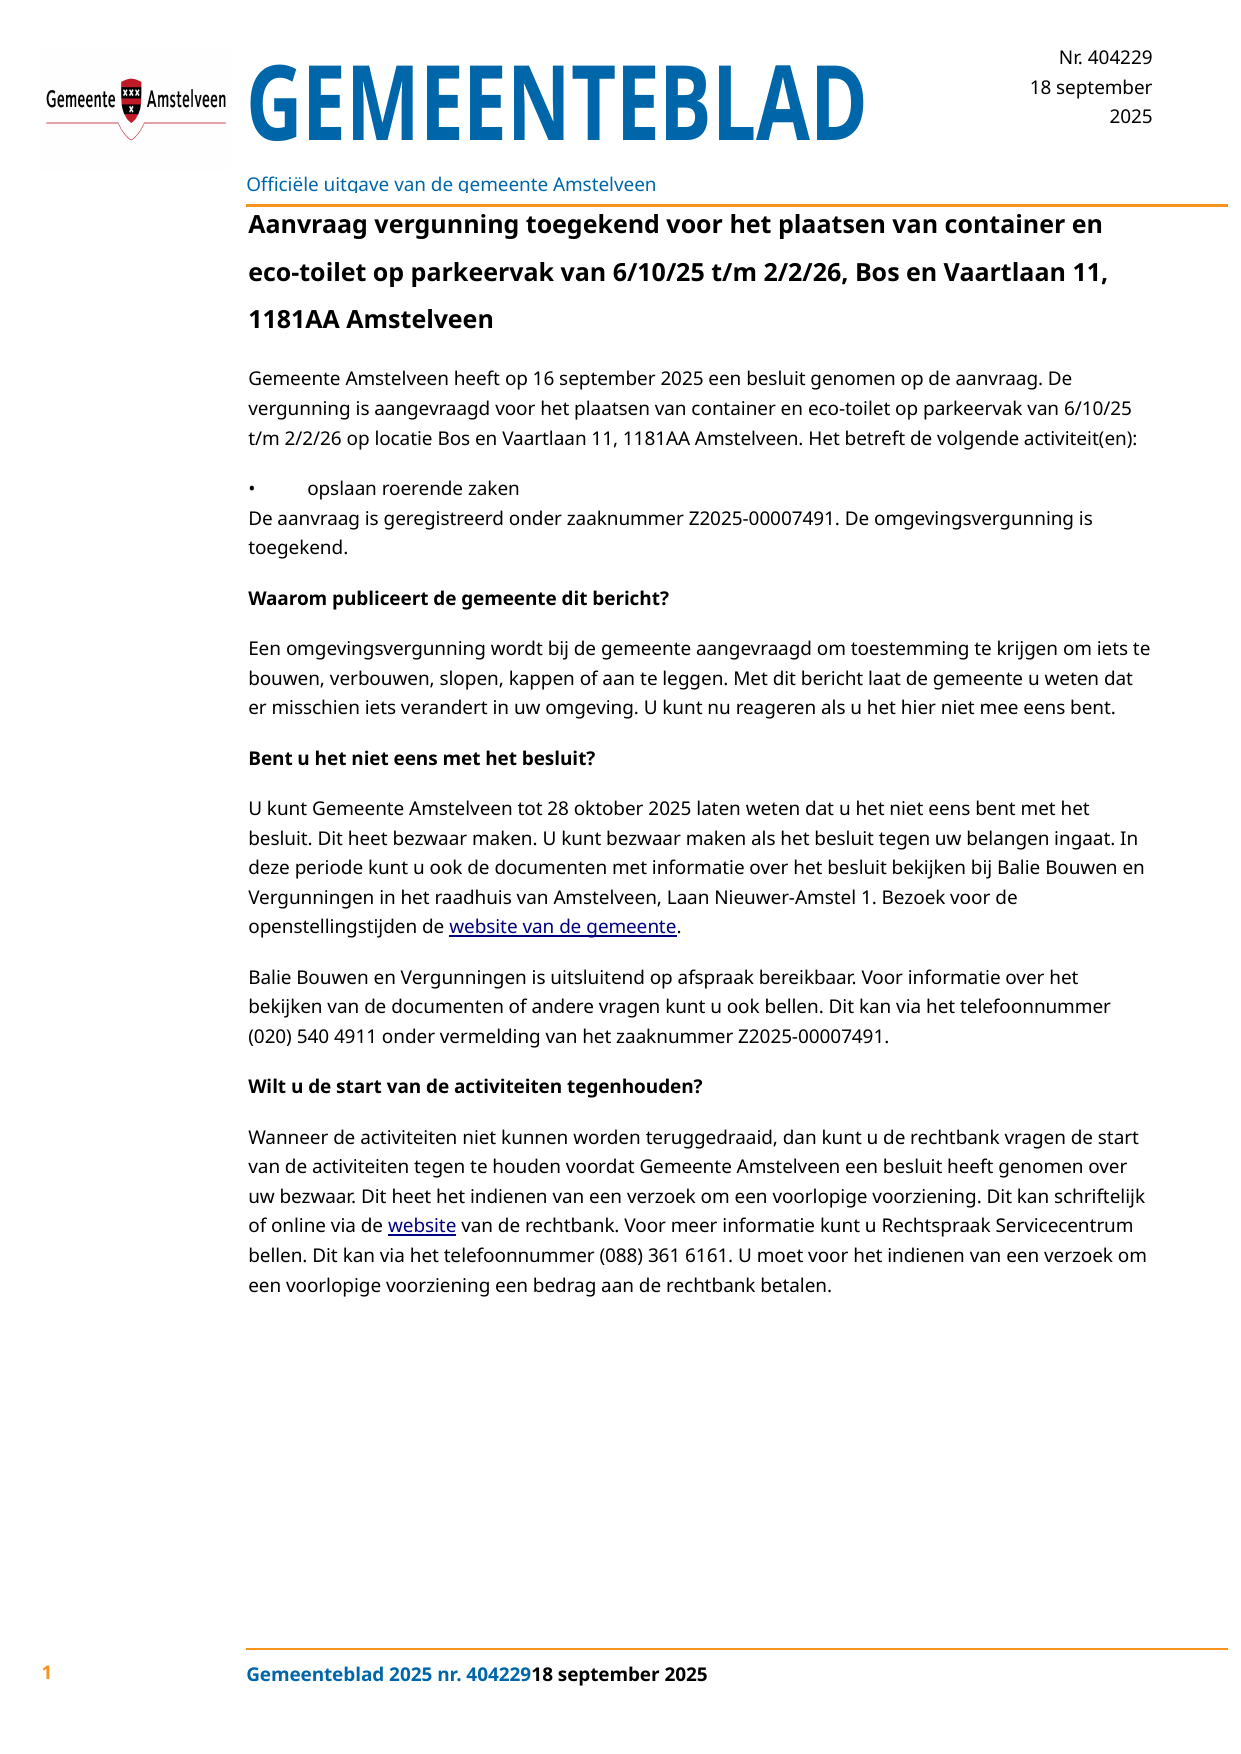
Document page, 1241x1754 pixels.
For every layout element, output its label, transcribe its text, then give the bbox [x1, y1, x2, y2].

text Een omgevingsvergunning wordt bij de gemeente aangevraagd om toestemming te krijgen om iets te bouwen, verbouwen, slopen, kappen of aan te leggen. Met dit bericht laat de gemeente u weten dat er misschien iets verandert in uw omgeving. U kunt nu reageren als u het hier niet mee eens bent. [248, 635, 1152, 720]
list opslaan roerende zaken [248, 475, 1152, 501]
picture [41, 47, 231, 172]
text Wanneer de activiteiten niet kunnen worden teruggedraaid, dan kunt u de rechtbank vragen de start van de activiteiten tegen te houden voordat Gemeente Amstelveen een besluit heeft genomen over uw bezwaar. Dit heet het indienen van een verzoek om een voorlopige voorziening. Dit kan schriftelijk of online via de website van de rechtbank. Voor meer informatie kunt u Rechtspraak Servicecentrum bellen. Dit kan via het telefoonnummer (088) 361 6161. U moet voor het indienen van een verzoek om een voorlopige voorziening een bedrag aan de rechtbank betalen. [248, 1124, 1152, 1297]
text Gemeente Amstelveen heeft op 16 september 2025 een besluit genomen op de aanvraag. De vergunning is aangevraagd voor het plaatsen van container en eco-toilet op parkeervak van 6/10/25 t/m 2/2/26 op locatie Bos en Vaartlaan 11, 1181AA Amstelveen. Het betreft de volgende activiteit(en): [248, 366, 1152, 450]
text De aanvraag is geregistreerd onder zaaknummer Z2025-00007491. De omgevingsvergunning is toegekend. [248, 505, 1152, 560]
text Balie Bouwen en Vergunningen is uitsluitend op afspraak bereikbaar. Voor informatie over het bekijken van de documenten of andere vragen kunt u ook bellen. Dit kan via het telefoonnummer (020) 540 4911 onder vermelding van het zaaknummer Z2025-00007491. [248, 964, 1152, 1049]
text Wilt u de start van de activiteiten tegenhouden? [248, 1073, 1152, 1099]
text Waarom publiceert de gemeente dit bericht? [248, 585, 1152, 610]
text Bent u het niet eens met het besluit? [248, 745, 1152, 770]
text U kunt Gemeente Amstelveen tot 28 oktober 2025 laten weten dat u het niet eens bent met het besluit. Dit heet bezwaar maken. U kunt bezwaar maken als het besluit tegen uw belangen ingaat. In deze periode kunt u ook de documenten met informatie over het besluit bekijken bij Balie Bouwen en Vergunningen in het raadhuis van Amstelveen, Laan Nieuwer-Amstel 1. Bezoek voor de openstellingstijden de website van de gemeente. [248, 795, 1152, 939]
text Aanvraag vergunning toegekend voor het plaatsen van container en eco-toilet op parkeervak van 6/10/25 t/m 2/2/26, Bos en Vaartlaan 11, 1181AA Amstelveen [248, 207, 1152, 336]
